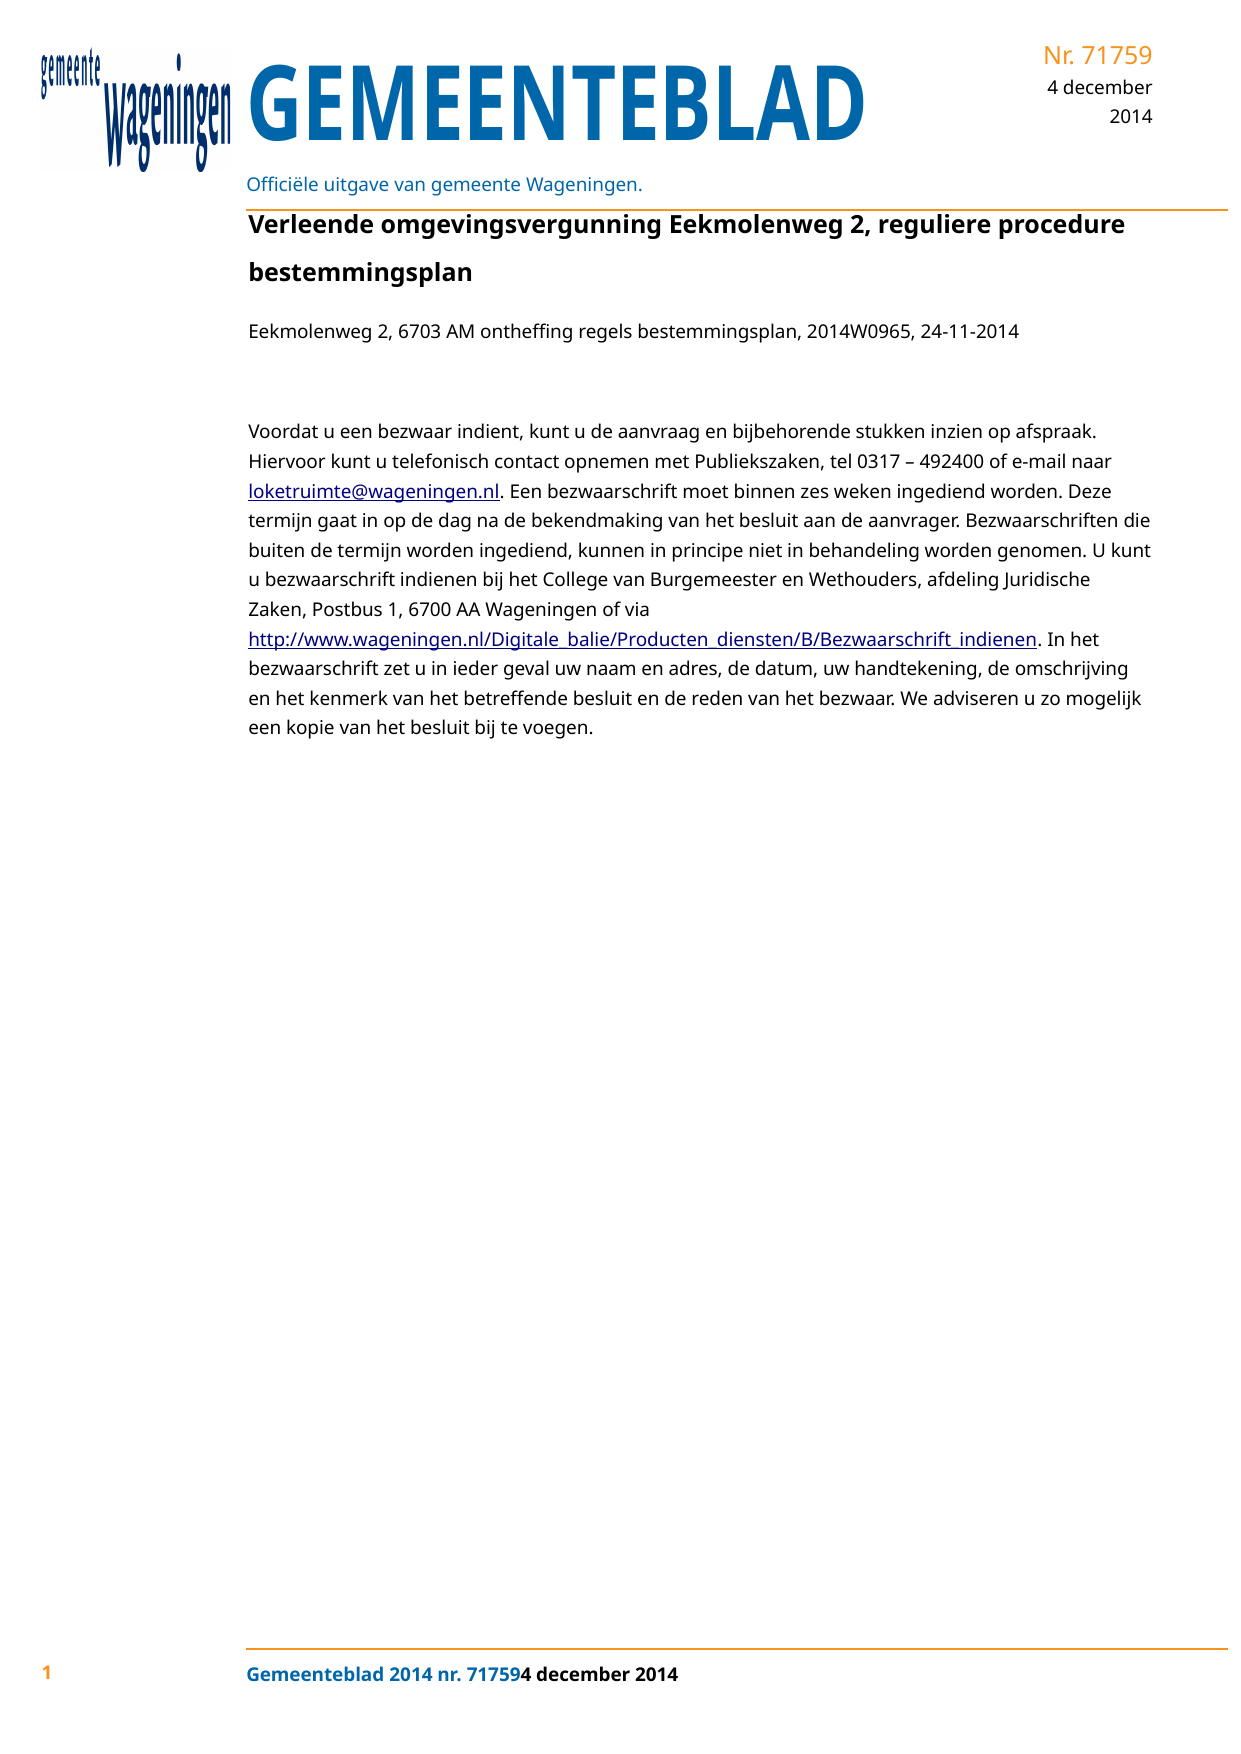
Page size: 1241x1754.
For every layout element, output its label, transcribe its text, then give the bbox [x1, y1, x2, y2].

text Eekmolenweg 2, 6703 AM ontheffing regels bestemmingsplan, 2014W0965, 24-11-2014 [248, 318, 1152, 344]
picture [41, 47, 231, 172]
text Voordat u een bezwaar indient, kunt u de aanvraag en bijbehorende stukken inzien op afspraak. Hiervoor kunt u telefonisch contact opnemen met Publiekszaken, tel 0317 – 492400 of e-mail naar loketruimte@wageningen.nl. Een bezwaarschrift moet binnen zes weken ingediend worden. Deze termijn gaat in op de dag na de bekendmaking van het besluit aan de aanvrager. Bezwaarschriften die buiten de termijn worden ingediend, kunnen in principe niet in behandeling worden genomen. U kunt u bezwaarschrift indienen bij het College van Burgemeester en Wethouders, afdeling Juridische Zaken, Postbus 1, 6700 AA Wageningen of via http://www.wageningen.nl/Digitale_balie/Producten_diensten/B/Bezwaarschrift_indienen. In het bezwaarschrift zet u in ieder geval uw naam en adres, de datum, uw handtekening, de omschrijving en het kenmerk van het betreffende besluit en de reden van het bezwaar. We adviseren u zo mogelijk een kopie van het besluit bij te voegen. [248, 419, 1152, 740]
text Verleende omgevingsvergunning Eekmolenweg 2, reguliere procedure bestemmingsplan [248, 211, 1152, 288]
